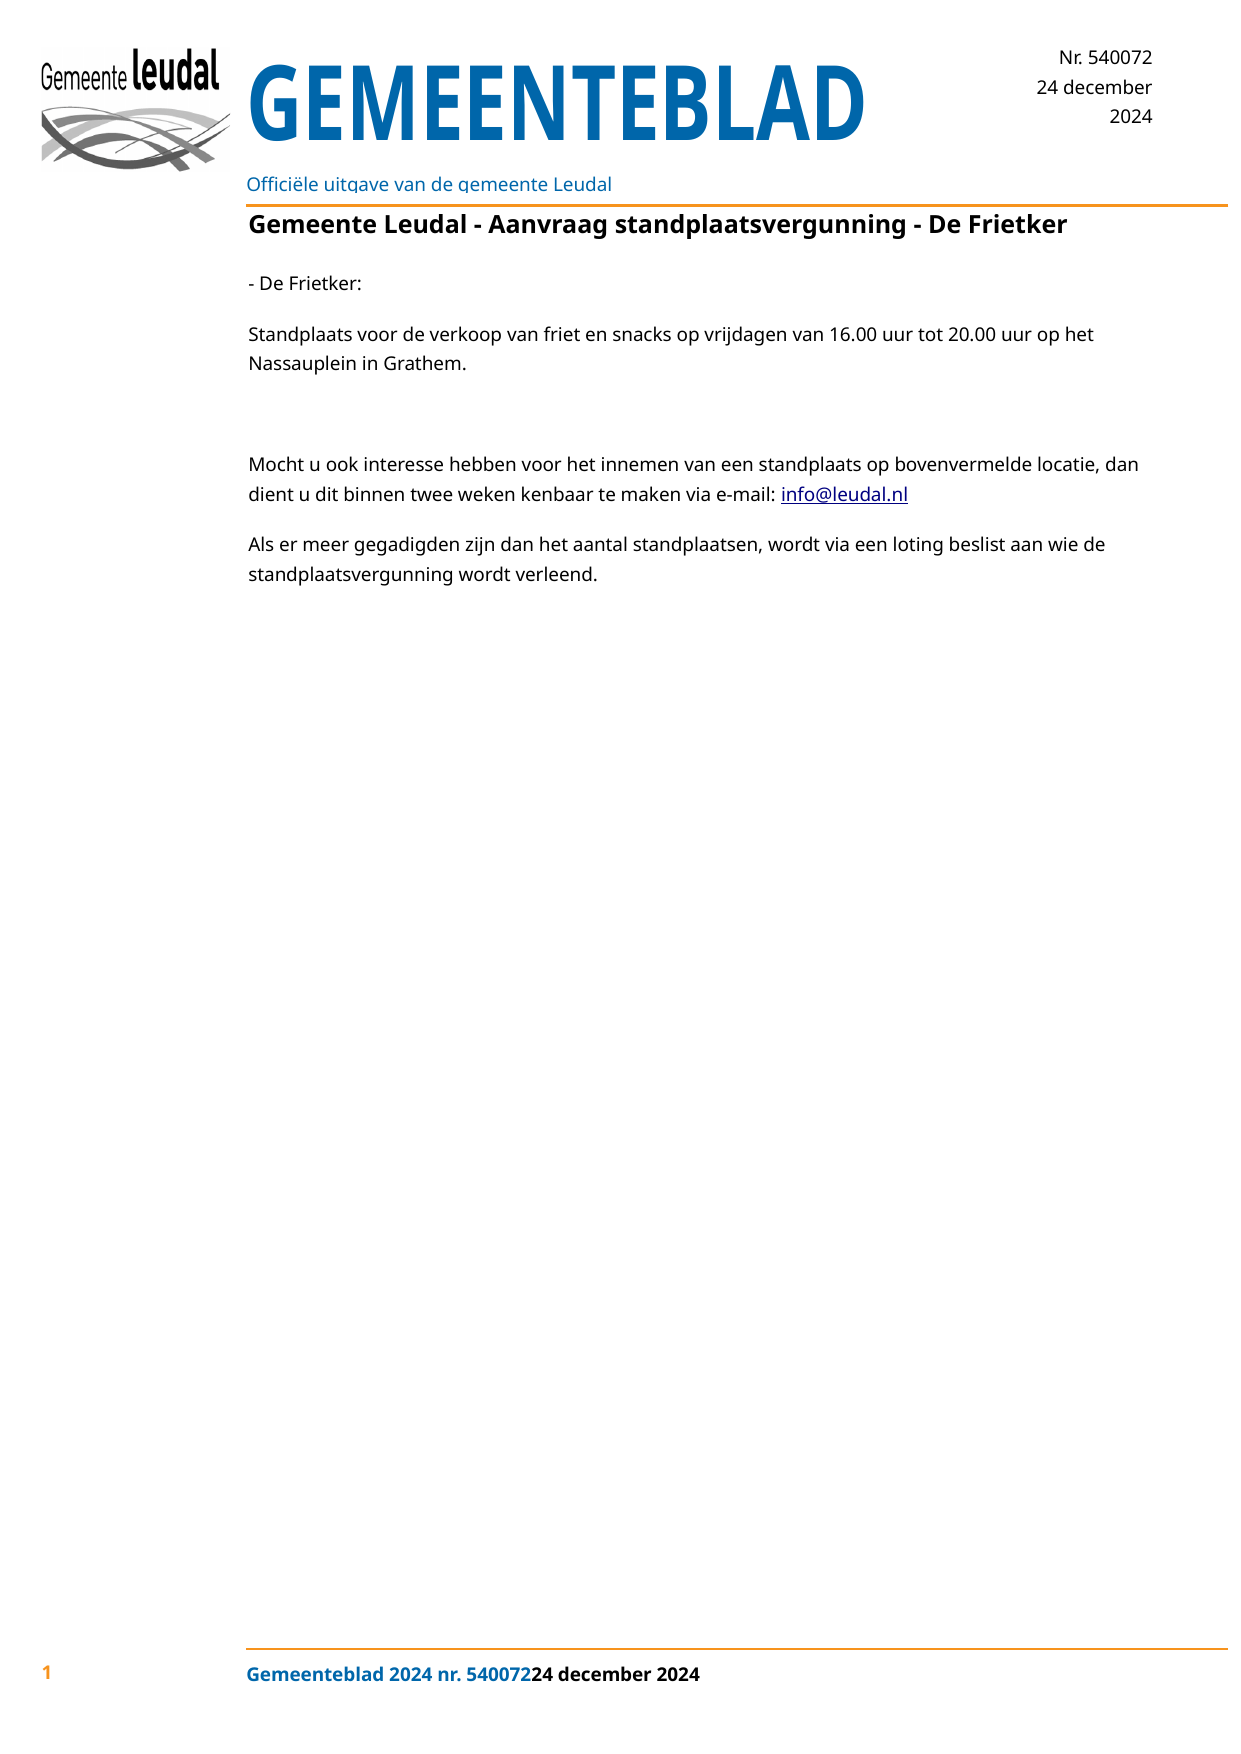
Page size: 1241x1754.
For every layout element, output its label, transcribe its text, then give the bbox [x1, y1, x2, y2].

text Gemeente Leudal - Aanvraag standplaatsvergunning - De Frietker [248, 207, 1152, 241]
text Als er meer gegadigden zijn dan het aantal standplaatsen, wordt via een loting beslist aan wie de standplaatsvergunning wordt verleend. [248, 531, 1152, 586]
picture [41, 47, 231, 172]
text - De Frietker: [248, 270, 1152, 296]
text Standplaats voor de verkoop van friet en snacks op vrijdagen van 16.00 uur tot 20.00 uur op het Nassauplein in Grathem. [248, 321, 1152, 376]
text Mocht u ook interesse hebben voor het innemen van een standplaats op bovenvermelde locatie, dan dient u dit binnen twee weken kenbaar te maken via e-mail: info@leudal.nl [248, 451, 1152, 506]
